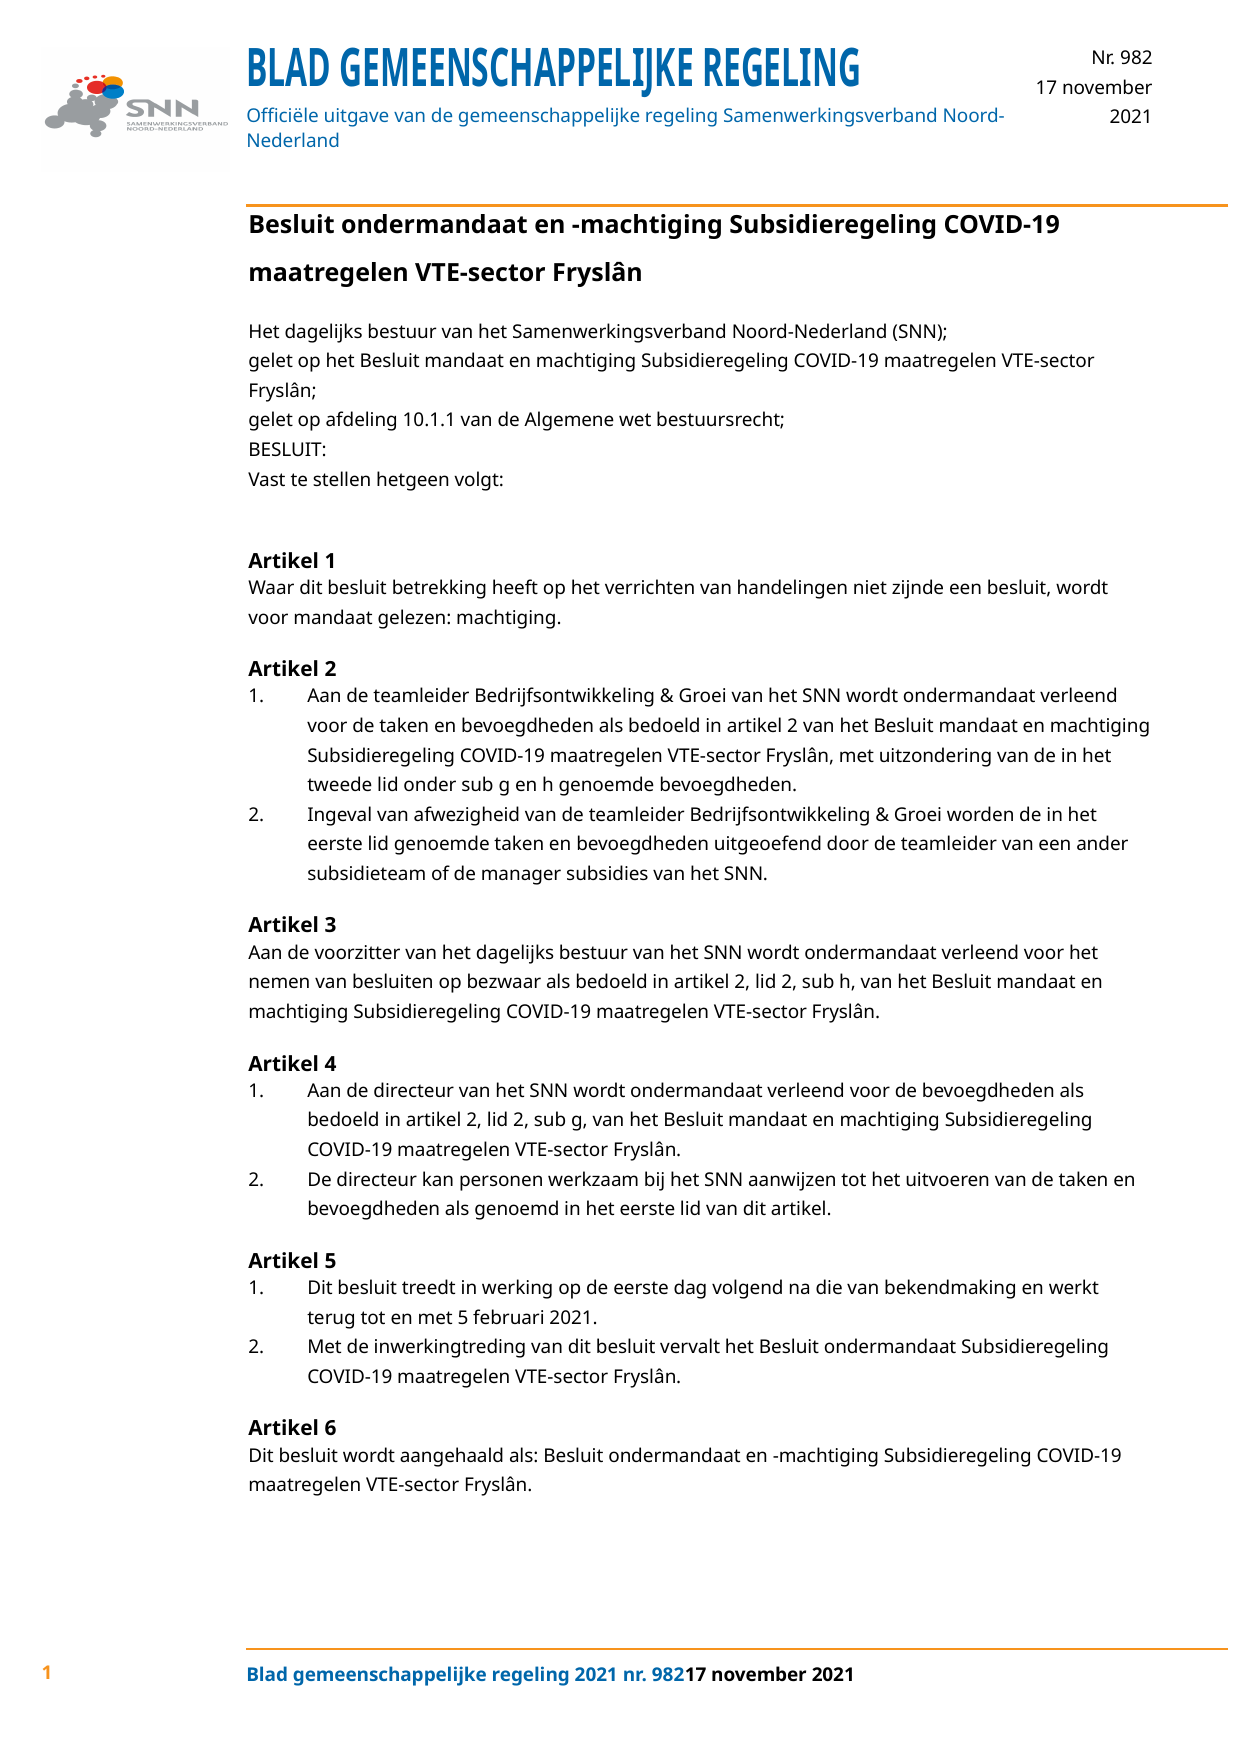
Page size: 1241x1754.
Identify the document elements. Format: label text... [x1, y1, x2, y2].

text BESLUIT: [248, 436, 1152, 462]
list Aan de directeur van het SNN wordt ondermandaat verleend voor de bevoegdheden als bedoeld in artikel 2, lid 2, sub g, van het Besluit mandaat en machtiging Subsidieregeling COVID-19 maatregelen VTE-sector Fryslân. [248, 1077, 1152, 1162]
text Artikel 4 [248, 1049, 1152, 1077]
text gelet op afdeling 10.1.1 van de Algemene wet bestuursrecht; [248, 407, 1152, 432]
text Aan de voorzitter van het dagelijks bestuur van het SNN wordt ondermandaat verleend voor het nemen van besluiten op bezwaar als bedoeld in artikel 2, lid 2, sub h, van het Besluit mandaat en machtiging Subsidieregeling COVID-19 maatregelen VTE-sector Fryslân. [248, 939, 1152, 1024]
text Vast te stellen hetgeen volgt: [248, 466, 1152, 492]
list Ingeval van afwezigheid van de teamleider Bedrijfsontwikkeling & Groei worden de in het eerste lid genoemde taken en bevoegdheden uitgeoefend door de teamleider van een ander subsidieteam of de manager subsidies van het SNN. [248, 801, 1152, 886]
list Aan de teamleider Bedrijfsontwikkeling & Groei van het SNN wordt ondermandaat verleend voor de taken en bevoegdheden als bedoeld in artikel 2 van het Besluit mandaat en machtiging Subsidieregeling COVID-19 maatregelen VTE-sector Fryslân, met uitzondering van de in het tweede lid onder sub g en h genoemde bevoegdheden. [248, 683, 1152, 797]
text Artikel 5 [248, 1246, 1152, 1274]
list Met de inwerkingtreding van dit besluit vervalt het Besluit ondermandaat Subsidieregeling COVID-19 maatregelen VTE-sector Fryslân. [248, 1333, 1152, 1389]
text Artikel 2 [248, 654, 1152, 683]
picture [41, 47, 231, 172]
text Dit besluit wordt aangehaald als: Besluit ondermandaat en -machtiging Subsidieregeling COVID-19 maatregelen VTE-sector Fryslân. [248, 1442, 1152, 1497]
text Artikel 1 [248, 546, 1152, 574]
list De directeur kan personen werkzaam bij het SNN aanwijzen tot het uitvoeren van de taken en bevoegdheden als genoemd in het eerste lid van dit artikel. [248, 1166, 1152, 1221]
text Artikel 3 [248, 911, 1152, 939]
text Waar dit besluit betrekking heeft op het verrichten van handelingen niet zijnde een besluit, wordt voor mandaat gelezen: machtiging. [248, 574, 1152, 629]
text Besluit ondermandaat en -machtiging Subsidieregeling COVID-19 maatregelen VTE-sector Fryslân [248, 207, 1152, 288]
text gelet op het Besluit mandaat en machtiging Subsidieregeling COVID-19 maatregelen VTE-sector Fryslân; [248, 347, 1152, 403]
list Dit besluit treedt in werking op de eerste dag volgend na die van bekendmaking en werkt terug tot en met 5 februari 2021. [248, 1274, 1152, 1329]
text Artikel 6 [248, 1413, 1152, 1442]
text Het dagelijks bestuur van het Samenwerkingsverband Noord-Nederland (SNN); [248, 318, 1152, 344]
